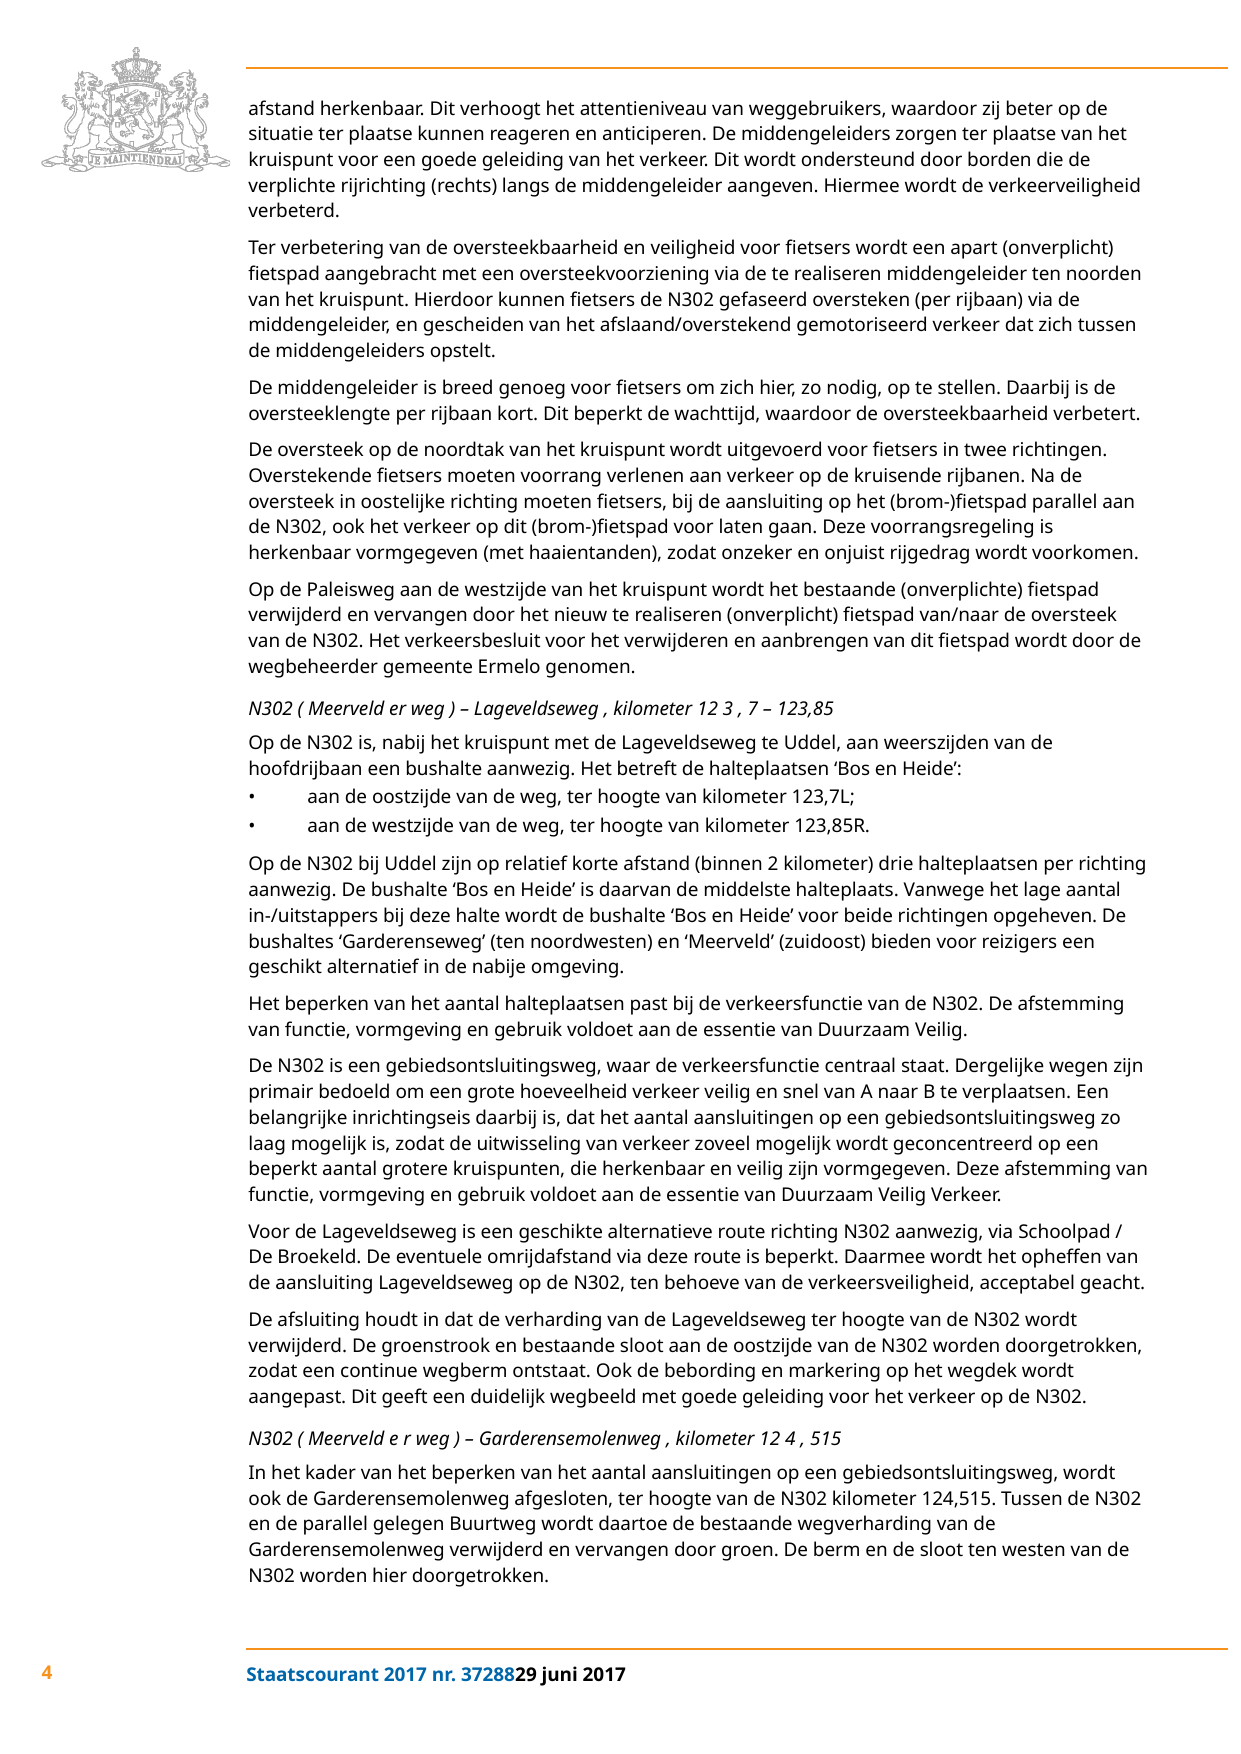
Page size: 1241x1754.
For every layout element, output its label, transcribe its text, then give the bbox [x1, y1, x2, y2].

text N302 ( Meerveld e r weg ) – Garderensemolenweg , kilometer 12 4 , 515 [248, 1425, 1152, 1451]
text Op de N302 is, nabij het kruispunt met de Lageveldseweg te Uddel, aan weerszijden van de hoofdrijbaan een bushalte aanwezig. Het betreft de halteplaatsen ‘Bos en Heide’: [248, 729, 1152, 781]
text afstand herkenbaar. Dit verhoogt het attentieniveau van weggebruikers, waardoor zij beter op de situatie ter plaatse kunnen reageren en anticiperen. De middengeleiders zorgen ter plaatse van het kruispunt voor een goede geleiding van het verkeer. Dit wordt ondersteund door borden die de verplichte rijrichting (rechts) langs de middengeleider aangeven. Hiermee wordt de verkeerveiligheid verbeterd. [248, 95, 1152, 223]
text Ter verbetering van de oversteekbaarheid en veiligheid voor fietsers wordt een apart (onverplicht) fietspad aangebracht met een oversteekvoorziening via de te realiseren middengeleider ten noorden van het kruispunt. Hierdoor kunnen fietsers de N302 gefaseerd oversteken (per rijbaan) via de middengeleider, en gescheiden van het afslaand/overstekend gemotoriseerd verkeer dat zich tussen de middengeleiders opstelt. [248, 234, 1152, 363]
text Het beperken van het aantal halteplaatsen past bij de verkeersfunctie van de N302. De afstemming van functie, vormgeving en gebruik voldoet aan de essentie van Duurzaam Veilig. [248, 990, 1152, 1042]
text De afsluiting houdt in dat de verharding van de Lageveldseweg ter hoogte van de N302 wordt verwijderd. De groenstrook en bestaande sloot aan de oostzijde van de N302 worden doorgetrokken, zodat een continue wegberm ontstaat. Ook de bebording en markering op het wegdek wordt aangepast. Dit geeft een duidelijk wegbeeld met goede geleiding voor het verkeer op de N302. [248, 1306, 1152, 1409]
text De oversteek op de noordtak van het kruispunt wordt uitgevoerd voor fietsers in twee richtingen. Overstekende fietsers moeten voorrang verlenen aan verkeer op de kruisende rijbanen. Na de oversteek in oostelijke richting moeten fietsers, bij de aansluiting op het (brom-)fietspad parallel aan de N302, ook het verkeer op dit (brom-)fietspad voor laten gaan. Deze voorrangsregeling is herkenbaar vormgegeven (met haaientanden), zodat onzeker en onjuist rijgedrag wordt voorkomen. [248, 436, 1152, 565]
text N302 ( Meerveld er weg ) – Lageveldseweg , kilometer 12 3 , 7 – 123,85 [248, 695, 1152, 721]
text In het kader van het beperken van het aantal aansluitingen op een gebiedsontsluitingsweg, wordt ook de Garderensemolenweg afgesloten, ter hoogte van de N302 kilometer 124,515. Tussen de N302 en de parallel gelegen Buurtweg wordt daartoe de bestaande wegverharding van de Garderensemolenweg verwijderd en vervangen door groen. De berm en de sloot ten westen van de N302 worden hier doorgetrokken. [248, 1459, 1152, 1588]
list aan de oostzijde van de weg, ter hoogte van kilometer 123,7L; [248, 783, 1152, 809]
text De N302 is een gebiedsontsluitingsweg, waar de verkeersfunctie centraal staat. Dergelijke wegen zijn primair bedoeld om een grote hoeveelheid verkeer veilig en snel van A naar B te verplaatsen. Een belangrijke inrichtingseis daarbij is, dat het aantal aansluitingen op een gebiedsontsluitingsweg zo laag mogelijk is, zodat de uitwisseling van verkeer zoveel mogelijk wordt geconcentreerd op een beperkt aantal grotere kruispunten, die herkenbaar en veilig zijn vormgegeven. Deze afstemming van functie, vormgeving en gebruik voldoet aan de essentie van Duurzaam Veilig Verkeer. [248, 1053, 1152, 1207]
text Op de N302 bij Uddel zijn op relatief korte afstand (binnen 2 kilometer) drie halteplaatsen per richting aanwezig. De bushalte ‘Bos en Heide’ is daarvan de middelste halteplaats. Vanwege het lage aantal in-/uitstappers bij deze halte wordt de bushalte ‘Bos en Heide’ voor beide richtingen opgeheven. De bushaltes ‘Garderenseweg’ (ten noordwesten) en ‘Meerveld’ (zuidoost) bieden voor reizigers een geschikt alternatief in de nabije omgeving. [248, 851, 1152, 979]
text De middengeleider is breed genoeg voor fietsers om zich hier, zo nodig, op te stellen. Daarbij is de oversteeklengte per rijbaan kort. Dit beperkt de wachttijd, waardoor de oversteekbaarheid verbetert. [248, 374, 1152, 425]
list aan de westzijde van de weg, ter hoogte van kilometer 123,85R. [248, 813, 1152, 838]
text Voor de Lageveldseweg is een geschikte alternatieve route richting N302 aanwezig, via Schoolpad / De Broekeld. De eventuele omrijdafstand via deze route is beperkt. Daarmee wordt het opheffen van de aansluiting Lageveldseweg op de N302, ten behoeve van de verkeersveiligheid, acceptabel geacht. [248, 1218, 1152, 1295]
picture [41, 47, 231, 172]
text Op de Paleisweg aan de westzijde van het kruispunt wordt het bestaande (onverplichte) fietspad verwijderd en vervangen door het nieuw te realiseren (onverplicht) fietspad van/naar de oversteek van de N302. Het verkeersbesluit voor het verwijderen en aanbrengen van dit fietspad wordt door de wegbeheerder gemeente Ermelo genomen. [248, 576, 1152, 679]
